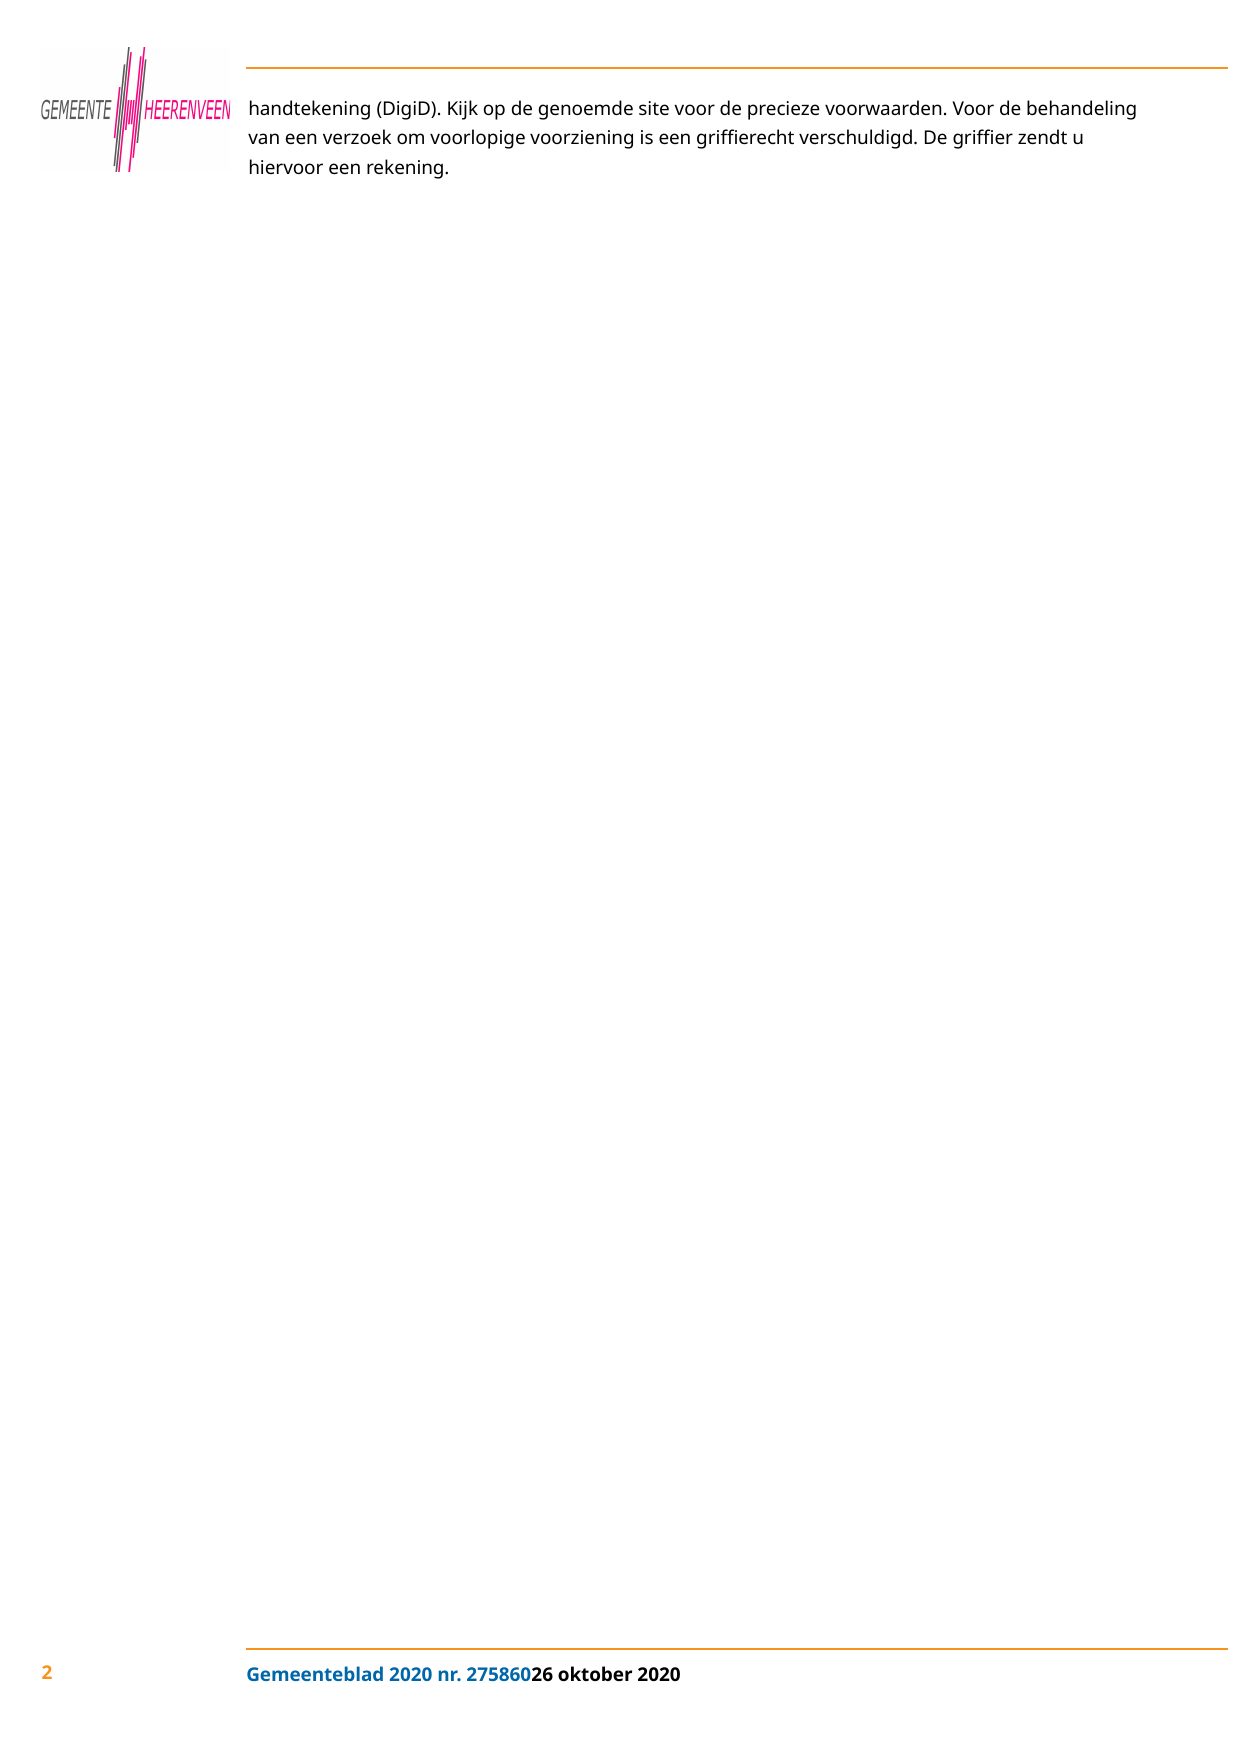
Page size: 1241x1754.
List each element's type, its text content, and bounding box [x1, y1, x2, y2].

text handtekening (DigiD). Kijk op de genoemde site voor de precieze voorwaarden. Voor de behandeling van een verzoek om voorlopige voorziening is een griffierecht verschuldigd. De griffier zendt u hiervoor een rekening. [248, 95, 1152, 180]
picture [41, 47, 231, 172]
